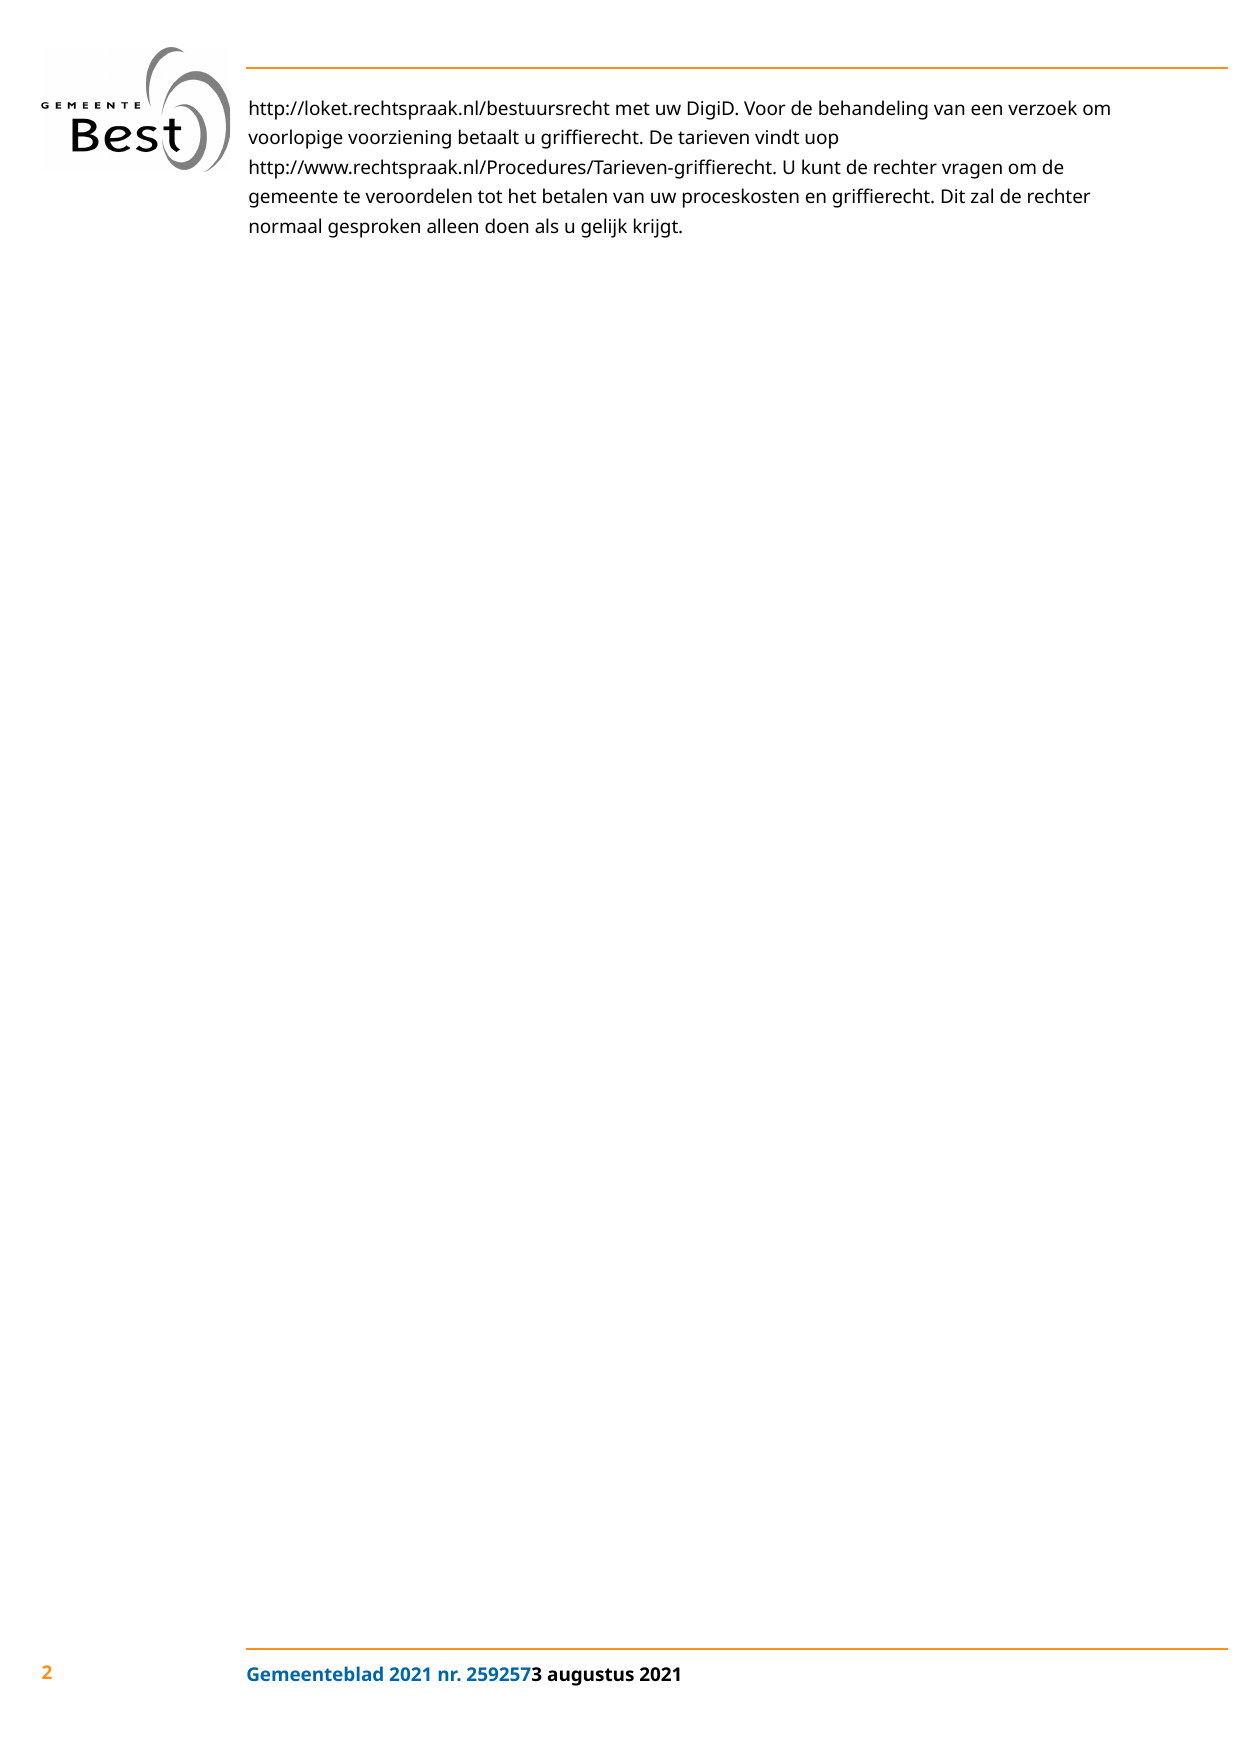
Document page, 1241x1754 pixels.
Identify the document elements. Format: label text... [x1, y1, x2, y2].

picture [41, 47, 231, 172]
text http://loket.rechtspraak.nl/bestuursrecht met uw DigiD. Voor de behandeling van een verzoek om voorlopige voorziening betaalt u griffierecht. De tarieven vindt uop http://www.rechtspraak.nl/Procedures/Tarieven-griffierecht. U kunt de rechter vragen om de gemeente te veroordelen tot het betalen van uw proceskosten en griffierecht. Dit zal de rechter normaal gesproken alleen doen als u gelijk krijgt. [248, 95, 1152, 239]
